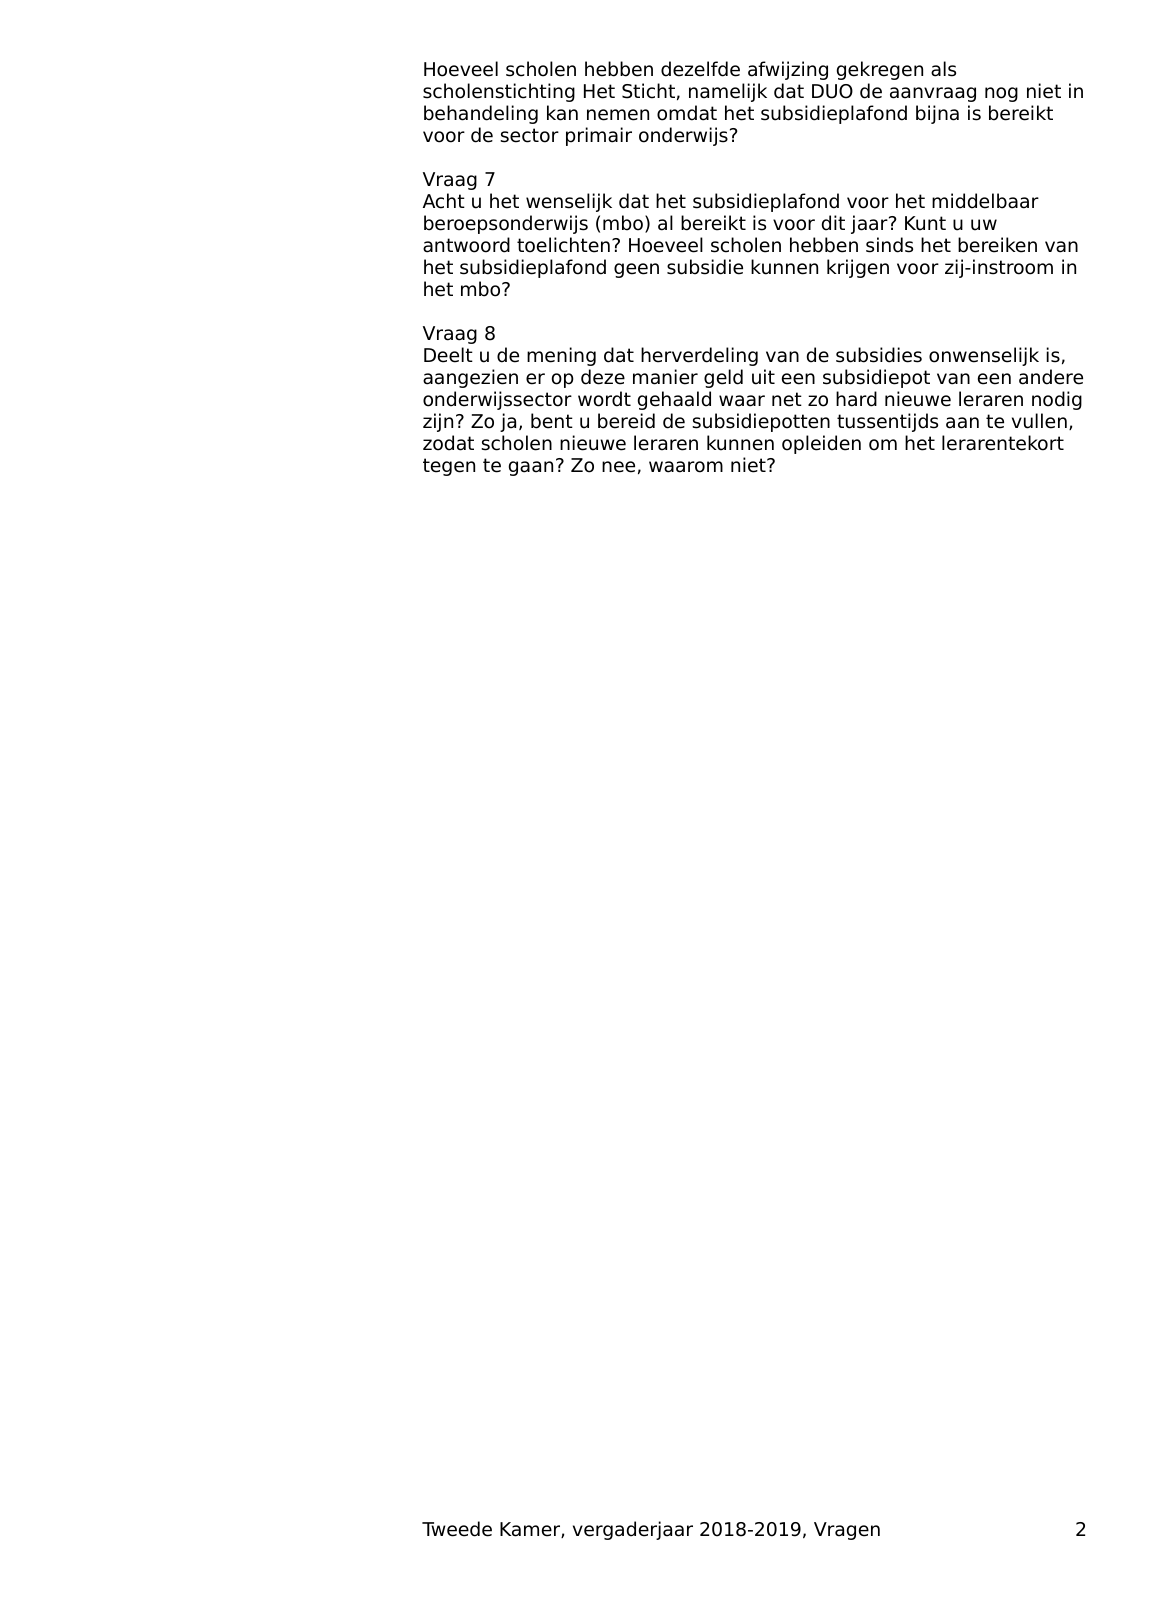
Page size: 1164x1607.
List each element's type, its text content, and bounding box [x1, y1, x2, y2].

text Vraag 7 [422, 169, 1087, 191]
text Acht u het wenselijk dat het subsidieplafond voor het middelbaar beroepsonderwijs (mbo) al bereikt is voor dit jaar? Kunt u uw antwoord toelichten? Hoeveel scholen hebben sinds het bereiken van het subsidieplafond geen subsidie kunnen krijgen voor zij-instroom in het mbo? [422, 191, 1087, 301]
text Deelt u de mening dat herverdeling van de subsidies onwenselijk is, aangezien er op deze manier geld uit een subsidiepot van een andere onderwijssector wordt gehaald waar net zo hard nieuwe leraren nodig zijn? Zo ja, bent u bereid de subsidiepotten tussentijds aan te vullen, zodat scholen nieuwe leraren kunnen opleiden om het lerarentekort tegen te gaan? Zo nee, waarom niet? [422, 345, 1087, 477]
text Hoeveel scholen hebben dezelfde afwijzing gekregen als scholenstichting Het Sticht, namelijk dat DUO de aanvraag nog niet in behandeling kan nemen omdat het subsidieplafond bijna is bereikt voor de sector primair onderwijs? [422, 59, 1087, 147]
text Vraag 8 [422, 323, 1087, 345]
